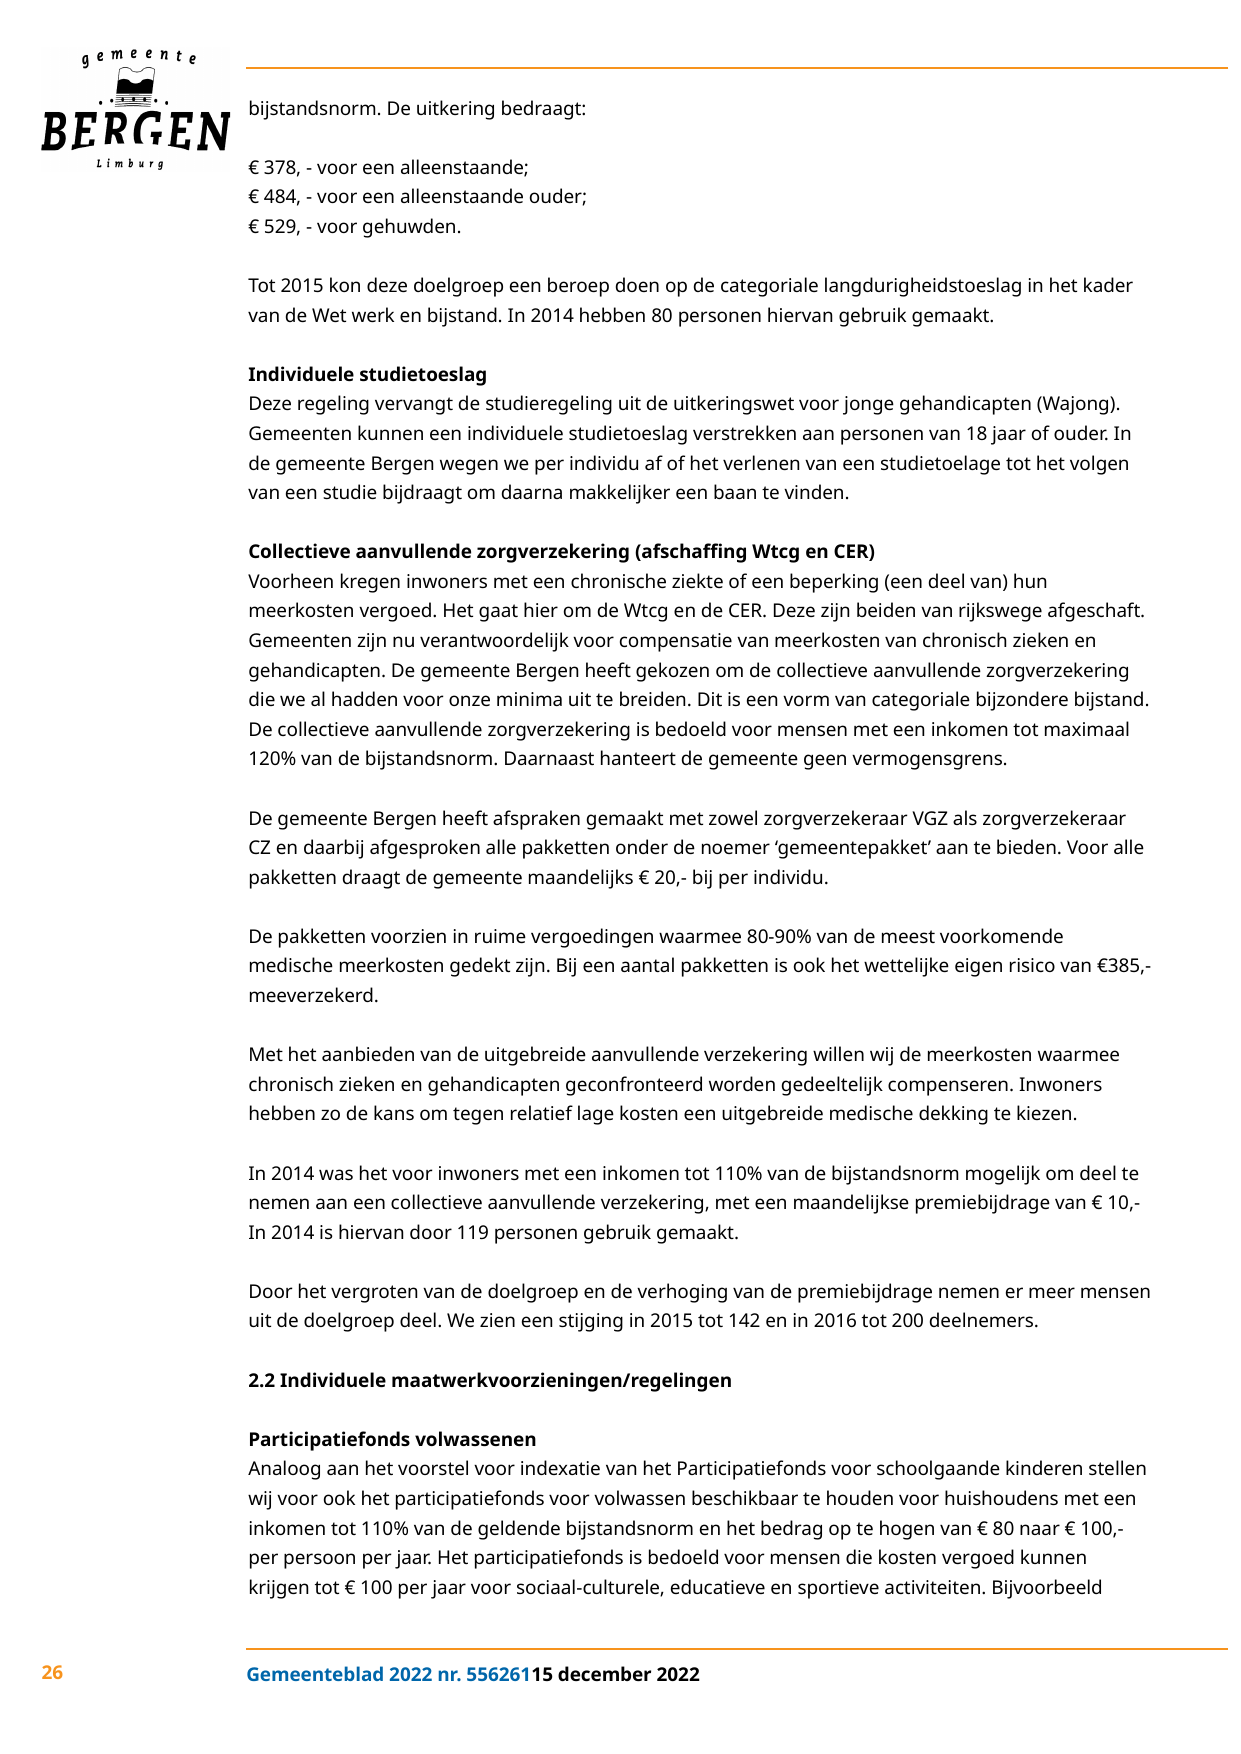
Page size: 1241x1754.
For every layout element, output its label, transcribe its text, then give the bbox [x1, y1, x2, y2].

text Door het vergroten van de doelgroep en de verhoging van de premiebijdrage nemen er meer mensen uit de doelgroep deel. We zien een stijging in 2015 tot 142 en in 2016 tot 200 deelnemers. [248, 1278, 1152, 1333]
text Participatiefonds volwassenen [248, 1426, 1152, 1452]
text De pakketten voorzien in ruime vergoedingen waarmee 80-90% van de meest voorkomende medische meerkosten gedekt zijn. Bij een aantal pakketten is ook het wettelijke eigen risico van €385,- meeverzekerd. [248, 923, 1152, 1008]
text € 484, - voor een alleenstaande ouder; [248, 183, 1152, 209]
text € 378, - voor een alleenstaande; [248, 154, 1152, 180]
text Voorheen kregen inwoners met een chronische ziekte of een beperking (een deel van) hun meerkosten vergoed. Het gaat hier om de Wtcg en de CER. Deze zijn beiden van rijkswege afgeschaft. Gemeenten zijn nu verantwoordelijk voor compensatie van meerkosten van chronisch zieken en gehandicapten. De gemeente Bergen heeft gekozen om de collectieve aanvullende zorgverzekering die we al hadden voor onze minima uit te breiden. Dit is een vorm van categoriale bijzondere bijstand. De collectieve aanvullende zorgverzekering is bedoeld voor mensen met een inkomen tot maximaal 120% van de bijstandsnorm. Daarnaast hanteert de gemeente geen vermogensgrens. [248, 568, 1152, 771]
text In 2014 was het voor inwoners met een inkomen tot 110% van de bijstandsnorm mogelijk om deel te nemen aan een collectieve aanvullende verzekering, met een maandelijkse premiebijdrage van € 10,- In 2014 is hiervan door 119 personen gebruik gemaakt. [248, 1160, 1152, 1245]
picture [41, 47, 231, 172]
text Individuele studietoeslag [248, 361, 1152, 387]
text Collectieve aanvullende zorgverzekering (afschaffing Wtcg en CER) [248, 538, 1152, 564]
text De gemeente Bergen heeft afspraken gemaakt met zowel zorgverzekeraar VGZ als zorgverzekeraar CZ en daarbij afgesproken alle pakketten onder de noemer ‘gemeentepakket’ aan te bieden. Voor alle pakketten draagt de gemeente maandelijks € 20,- bij per individu. [248, 805, 1152, 890]
text 2.2 Individuele maatwerkvoorzieningen/regelingen [248, 1367, 1152, 1393]
text bijstandsnorm. De uitkering bedraagt: [248, 95, 1152, 121]
text Deze regeling vervangt de studieregeling uit de uitkeringswet voor jonge gehandicapten (Wajong). Gemeenten kunnen een individuele studietoeslag verstrekken aan personen van 18 jaar of ouder. In de gemeente Bergen wegen we per individu af of het verlenen van een studietoelage tot het volgen van een studie bijdraagt om daarna makkelijker een baan te vinden. [248, 391, 1152, 505]
text Analoog aan het voorstel voor indexatie van het Participatiefonds voor schoolgaande kinderen stellen wij voor ook het participatiefonds voor volwassen beschikbaar te houden voor huishoudens met een inkomen tot 110% van de geldende bijstandsnorm en het bedrag op te hogen van € 80 naar € 100,- per persoon per jaar. Het participatiefonds is bedoeld voor mensen die kosten vergoed kunnen krijgen tot € 100 per jaar voor sociaal-culturele, educatieve en sportieve activiteiten. Bijvoorbeeld [248, 1456, 1152, 1600]
text Met het aanbieden van de uitgebreide aanvullende verzekering willen wij de meerkosten waarmee chronisch zieken en gehandicapten geconfronteerd worden gedeeltelijk compenseren. Inwoners hebben zo de kans om tegen relatief lage kosten een uitgebreide medische dekking te kiezen. [248, 1041, 1152, 1126]
text Tot 2015 kon deze doelgroep een beroep doen op de categoriale langdurigheidstoeslag in het kader van de Wet werk en bijstand. In 2014 hebben 80 personen hiervan gebruik gemaakt. [248, 272, 1152, 328]
text € 529, - voor gehuwden. [248, 213, 1152, 239]
